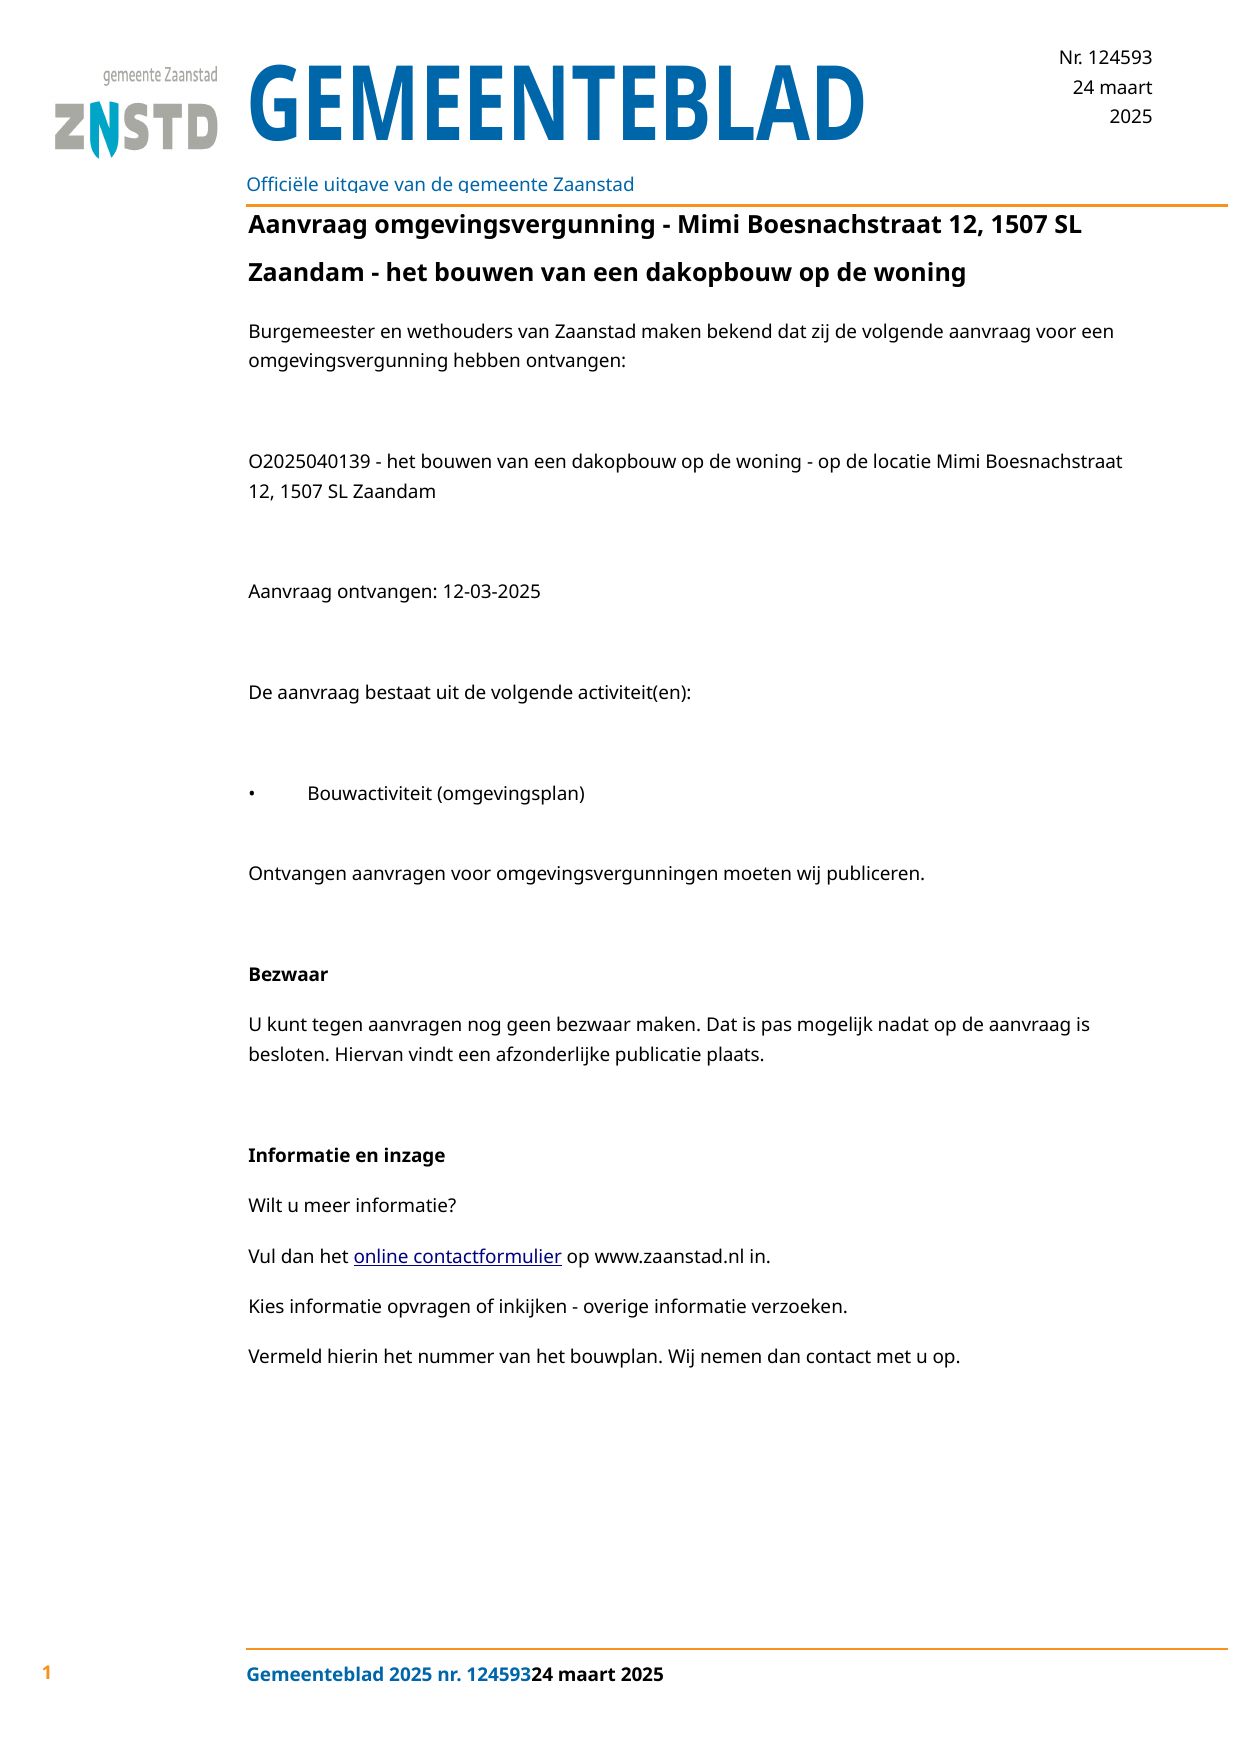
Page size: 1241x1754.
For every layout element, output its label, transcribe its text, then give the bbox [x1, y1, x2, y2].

picture [41, 47, 231, 172]
text Burgemeester en wethouders van Zaanstad maken bekend dat zij de volgende aanvraag voor een omgevingsvergunning hebben ontvangen: [248, 318, 1152, 373]
text U kunt tegen aanvragen nog geen bezwaar maken. Dat is pas mogelijk nadat op de aanvraag is besloten. Hiervan vindt een afzonderlijke publicatie plaats. [248, 1012, 1152, 1067]
list Bouwactiviteit (omgevingsplan) [248, 780, 1152, 806]
text Ontvangen aanvragen voor omgevingsvergunningen moeten wij publiceren. [248, 860, 1152, 886]
text De aanvraag bestaat uit de volgende activiteit(en): [248, 679, 1152, 705]
text Informatie en inzage [248, 1142, 1152, 1168]
text Wilt u meer informatie? [248, 1192, 1152, 1218]
text Vul dan het online contactformulier op www.zaanstad.nl in. [248, 1243, 1152, 1269]
text Bezwaar [248, 961, 1152, 987]
text O2025040139 - het bouwen van een dakopbouw op de woning - op de locatie Mimi Boesnachstraat 12, 1507 SL Zaandam [248, 448, 1152, 504]
text Kies informatie opvragen of inkijken - overige informatie verzoeken. [248, 1293, 1152, 1319]
text Aanvraag ontvangen: 12-03-2025 [248, 579, 1152, 604]
text Vermeld hierin het nummer van het bouwplan. Wij nemen dan contact met u op. [248, 1344, 1152, 1369]
text Aanvraag omgevingsvergunning - Mimi Boesnachstraat 12, 1507 SL Zaandam - het bouwen van een dakopbouw op de woning [248, 207, 1152, 288]
